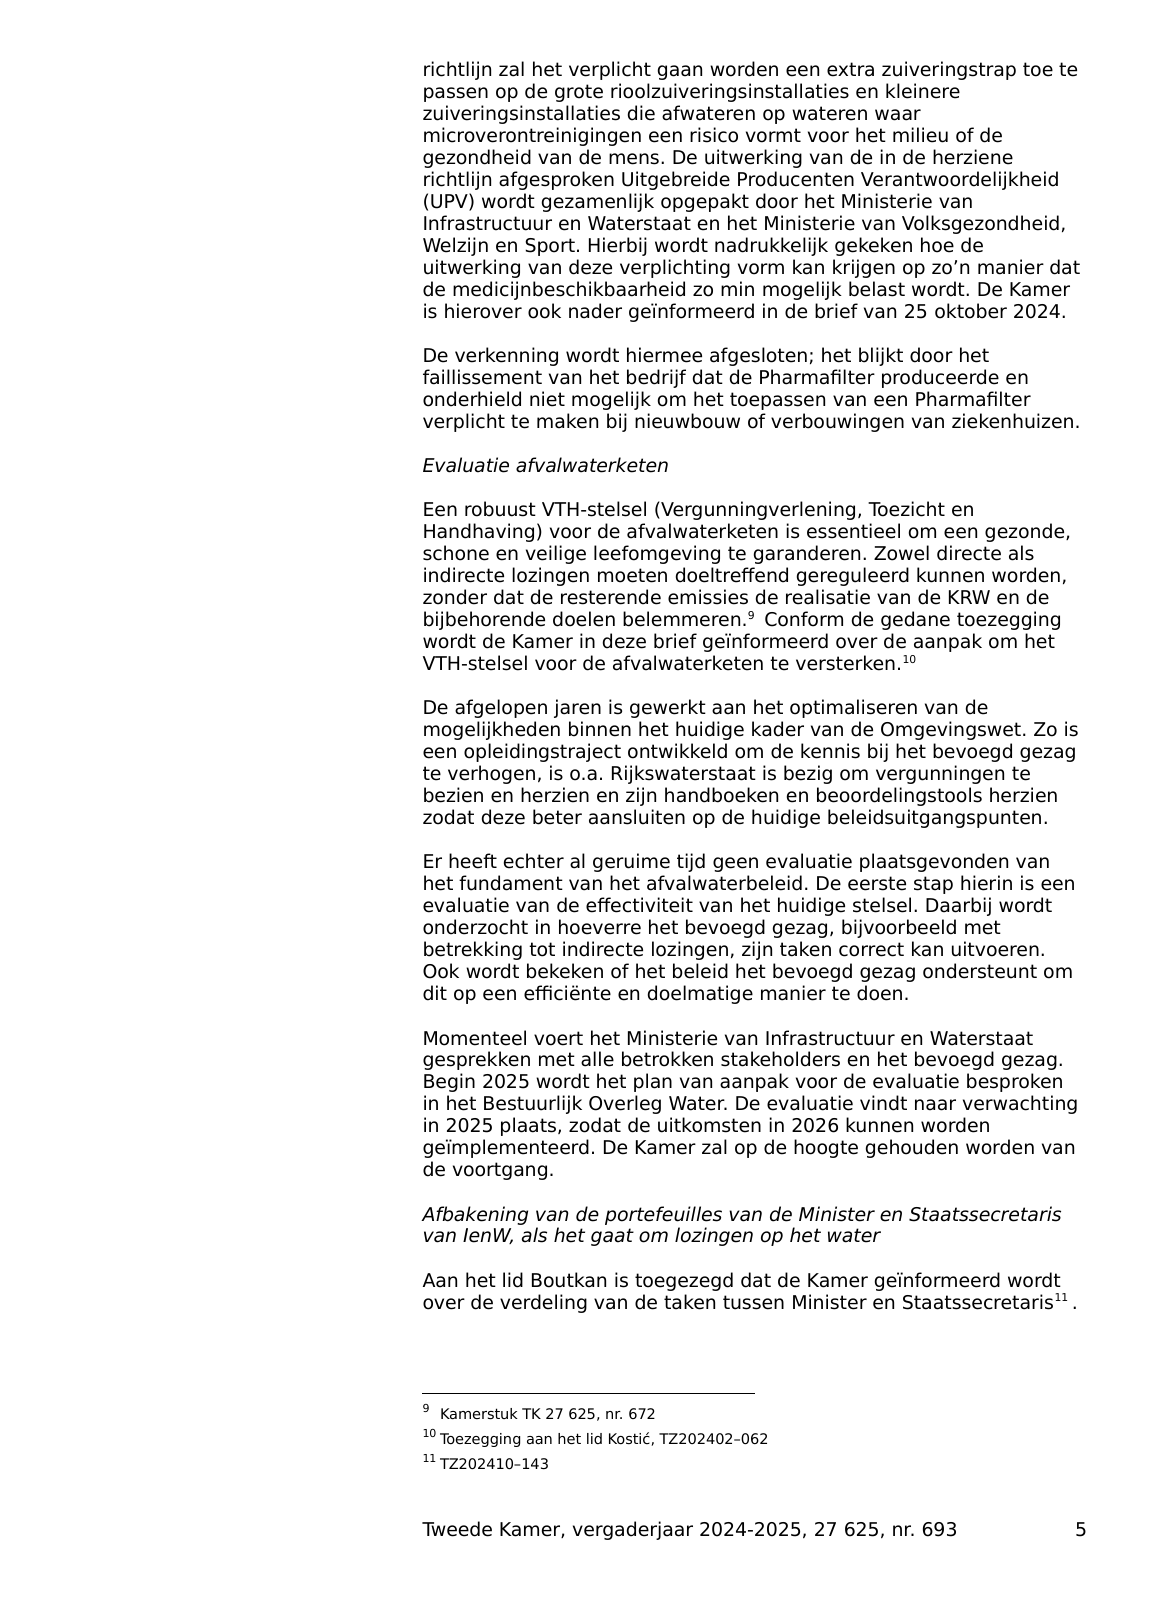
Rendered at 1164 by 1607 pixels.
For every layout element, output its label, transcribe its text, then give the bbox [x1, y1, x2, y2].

text Aan het lid Boutkan is toegezegd dat de Kamer geïnformeerd wordt over de verdeling van de taken tussen Minister en Staatssecretaris. [422, 1269, 1087, 1313]
text De afgelopen jaren is gewerkt aan het optimaliseren van de mogelijkheden binnen het huidige kader van de Omgevingswet. Zo is een opleidingstraject ontwikkeld om de kennis bij het bevoegd gezag te verhogen, is o.a. Rijkswaterstaat is bezig om vergunningen te bezien en herzien en zijn handboeken en beoordelingstools herzien zodat deze beter aansluiten op de huidige beleidsuitgangspunten. [422, 697, 1087, 829]
text Toezegging aan het lid Kostić, TZ202402–062 [422, 1427, 1087, 1449]
subtitle Afbakening van de portefeuilles van de Minister en Staatssecretaris van IenW, als het gaat om lozingen op het water [422, 1203, 1087, 1247]
text De verkenning wordt hiermee afgesloten; het blijkt door het faillissement van het bedrijf dat de Pharmafilter produceerde en onderhield niet mogelijk om het toepassen van een Pharmafilter verplicht te maken bij nieuwbouw of verbouwingen van ziekenhuizen. [422, 345, 1087, 433]
text Er heeft echter al geruime tijd geen evaluatie plaatsgevonden van het fundament van het afvalwaterbeleid. De eerste stap hierin is een evaluatie van de effectiviteit van het huidige stelsel. Daarbij wordt onderzocht in hoeverre het bevoegd gezag, bijvoorbeeld met betrekking tot indirecte lozingen, zijn taken correct kan uitvoeren. Ook wordt bekeken of het beleid het bevoegd gezag ondersteunt om dit op een efficiënte en doelmatige manier te doen. [422, 851, 1087, 1005]
text Een robuust VTH-stelsel (Vergunningverlening, Toezicht en Handhaving) voor de afvalwaterketen is essentieel om een gezonde, schone en veilige leefomgeving te garanderen. Zowel directe als indirecte lozingen moeten doeltreffend gereguleerd kunnen worden, zonder dat de resterende emissies de realisatie van de KRW en de bijbehorende doelen belemmeren. Conform de gedane toezegging wordt de Kamer in deze brief geïnformeerd over de aanpak om het VTH-stelsel voor de afvalwaterketen te versterken. [422, 499, 1087, 675]
text richtlijn zal het verplicht gaan worden een extra zuiveringstrap toe te passen op de grote rioolzuiveringsinstallaties en kleinere zuiveringsinstallaties die afwateren op wateren waar microverontreinigingen een risico vormt voor het milieu of de gezondheid van de mens. De uitwerking van de in de herziene richtlijn afgesproken Uitgebreide Producenten Verantwoordelijkheid (UPV) wordt gezamenlijk opgepakt door het Ministerie van Infrastructuur en Waterstaat en het Ministerie van Volksgezondheid, Welzijn en Sport. Hierbij wordt nadrukkelijk gekeken hoe de uitwerking van deze verplichting vorm kan krijgen op zo’n manier dat de medicijnbeschikbaarheid zo min mogelijk belast wordt. De Kamer is hierover ook nader geïnformeerd in de brief van 25 oktober 2024. [422, 59, 1087, 323]
text Momenteel voert het Ministerie van Infrastructuur en Waterstaat gesprekken met alle betrokken stakeholders en het bevoegd gezag. Begin 2025 wordt het plan van aanpak voor de evaluatie besproken in het Bestuurlijk Overleg Water. De evaluatie vindt naar verwachting in 2025 plaats, zodat de uitkomsten in 2026 kunnen worden geïmplementeerd. De Kamer zal op de hoogte gehouden worden van de voortgang. [422, 1027, 1087, 1181]
subtitle Evaluatie afvalwaterketen [422, 455, 1087, 477]
text Kamerstuk TK 27 625, nr. 672 [422, 1402, 1087, 1424]
text TZ202410–143 [422, 1452, 1087, 1474]
